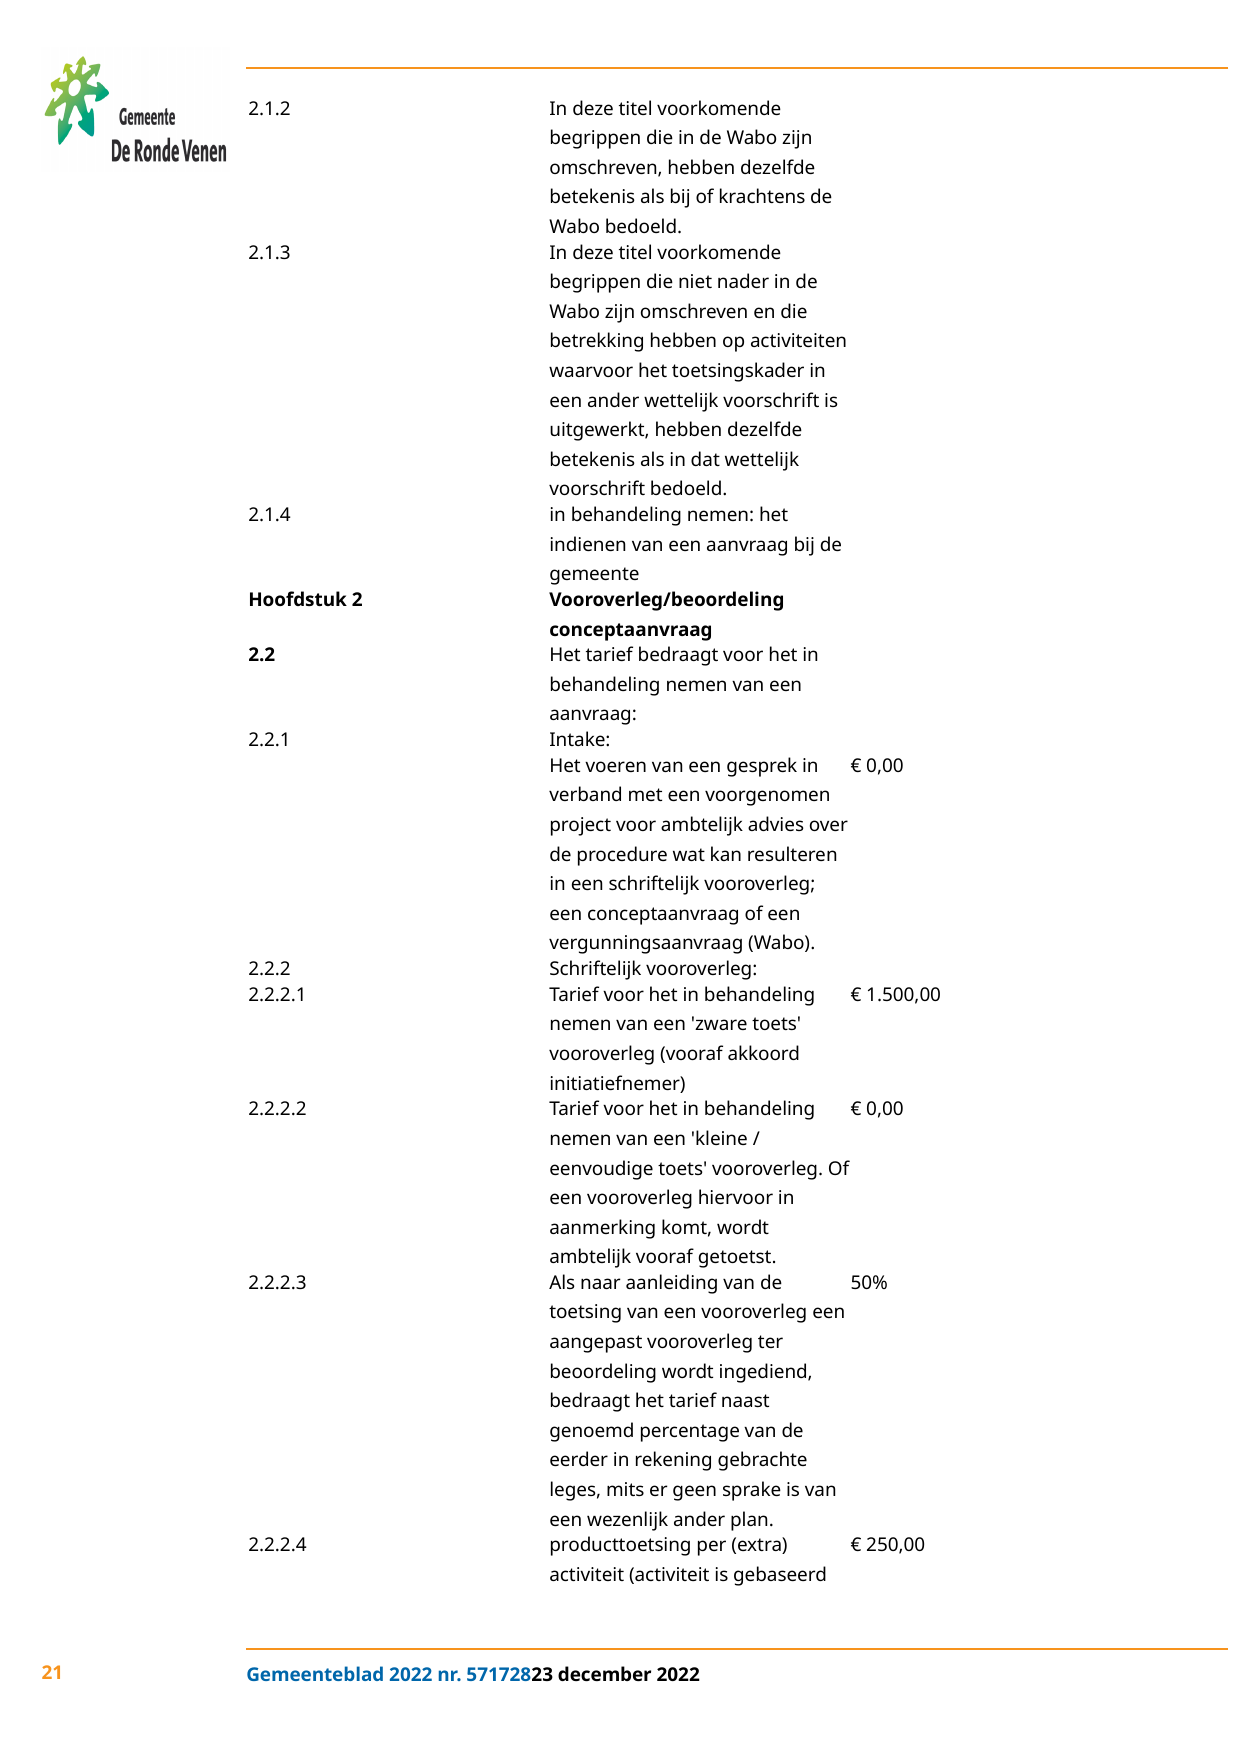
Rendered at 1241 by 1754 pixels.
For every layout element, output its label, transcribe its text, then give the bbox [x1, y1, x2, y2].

table_cell 2.2.2.4 [248, 1532, 549, 1587]
table_cell 2.2 [248, 641, 549, 726]
table_cell 2.1.3 [248, 239, 549, 501]
table_cell Vooroverleg/beoordeling conceptaanvraag [549, 586, 850, 641]
table_cell € 1.500,00 [850, 981, 1152, 1096]
table_cell [850, 501, 1152, 586]
table_cell Hoofdstuk 2 [248, 586, 549, 641]
table_cell 50% [850, 1269, 1152, 1532]
table_cell € 0,00 [850, 752, 1152, 955]
table_cell [850, 586, 1152, 641]
table_cell [248, 752, 549, 955]
picture [41, 47, 231, 172]
table_cell Tarief voor het in behandeling nemen van een 'zware toets' vooroverleg (vooraf akkoord initiatiefnemer) [549, 981, 850, 1096]
table_cell 2.2.2.1 [248, 981, 549, 1096]
table_cell 2.1.2 [248, 95, 549, 239]
table_cell [850, 239, 1152, 501]
table_cell 2.2.1 [248, 726, 549, 752]
table_cell [850, 955, 1152, 981]
table_cell 2.2.2 [248, 955, 549, 981]
table_cell [850, 726, 1152, 752]
table_cell in behandeling nemen: het indienen van een aanvraag bij de gemeente [549, 501, 850, 586]
table_cell Het voeren van een gesprek in verband met een voorgenomen project voor ambtelijk advies over de procedure wat kan resulteren in een schriftelijk vooroverleg; een conceptaanvraag of een vergunningsaanvraag (Wabo). [549, 752, 850, 955]
table_cell Het tarief bedraagt voor het in behandeling nemen van een aanvraag: [549, 641, 850, 726]
table_cell [850, 95, 1152, 239]
table_cell In deze titel voorkomende begrippen die niet nader in de Wabo zijn omschreven en die betrekking hebben op activiteiten waarvoor het toetsingskader in een ander wettelijk voorschrift is uitgewerkt, hebben dezelfde betekenis als in dat wettelijk voorschrift bedoeld. [549, 239, 850, 501]
table_cell Schriftelijk vooroverleg: [549, 955, 850, 981]
table_cell [850, 641, 1152, 726]
table_cell In deze titel voorkomende begrippen die in de Wabo zijn omschreven, hebben dezelfde betekenis als bij of krachtens de Wabo bedoeld. [549, 95, 850, 239]
table_cell Als naar aanleiding van de toetsing van een vooroverleg een aangepast vooroverleg ter beoordeling wordt ingediend, bedraagt het tarief naast genoemd percentage van de eerder in rekening gebrachte leges, mits er geen sprake is van een wezenlijk ander plan. [549, 1269, 850, 1532]
table_cell producttoetsing per (extra) activiteit (activiteit is gebaseerd [549, 1532, 850, 1587]
table_cell 2.2.2.2 [248, 1096, 549, 1269]
table_cell Tarief voor het in behandeling nemen van een 'kleine / eenvoudige toets' vooroverleg. Of een vooroverleg hiervoor in aanmerking komt, wordt ambtelijk vooraf getoetst. [549, 1096, 850, 1269]
table_cell 2.1.4 [248, 501, 549, 586]
table_cell Intake: [549, 726, 850, 752]
table_cell € 0,00 [850, 1096, 1152, 1269]
table_cell 2.2.2.3 [248, 1269, 549, 1532]
table_cell € 250,00 [850, 1532, 1152, 1587]
